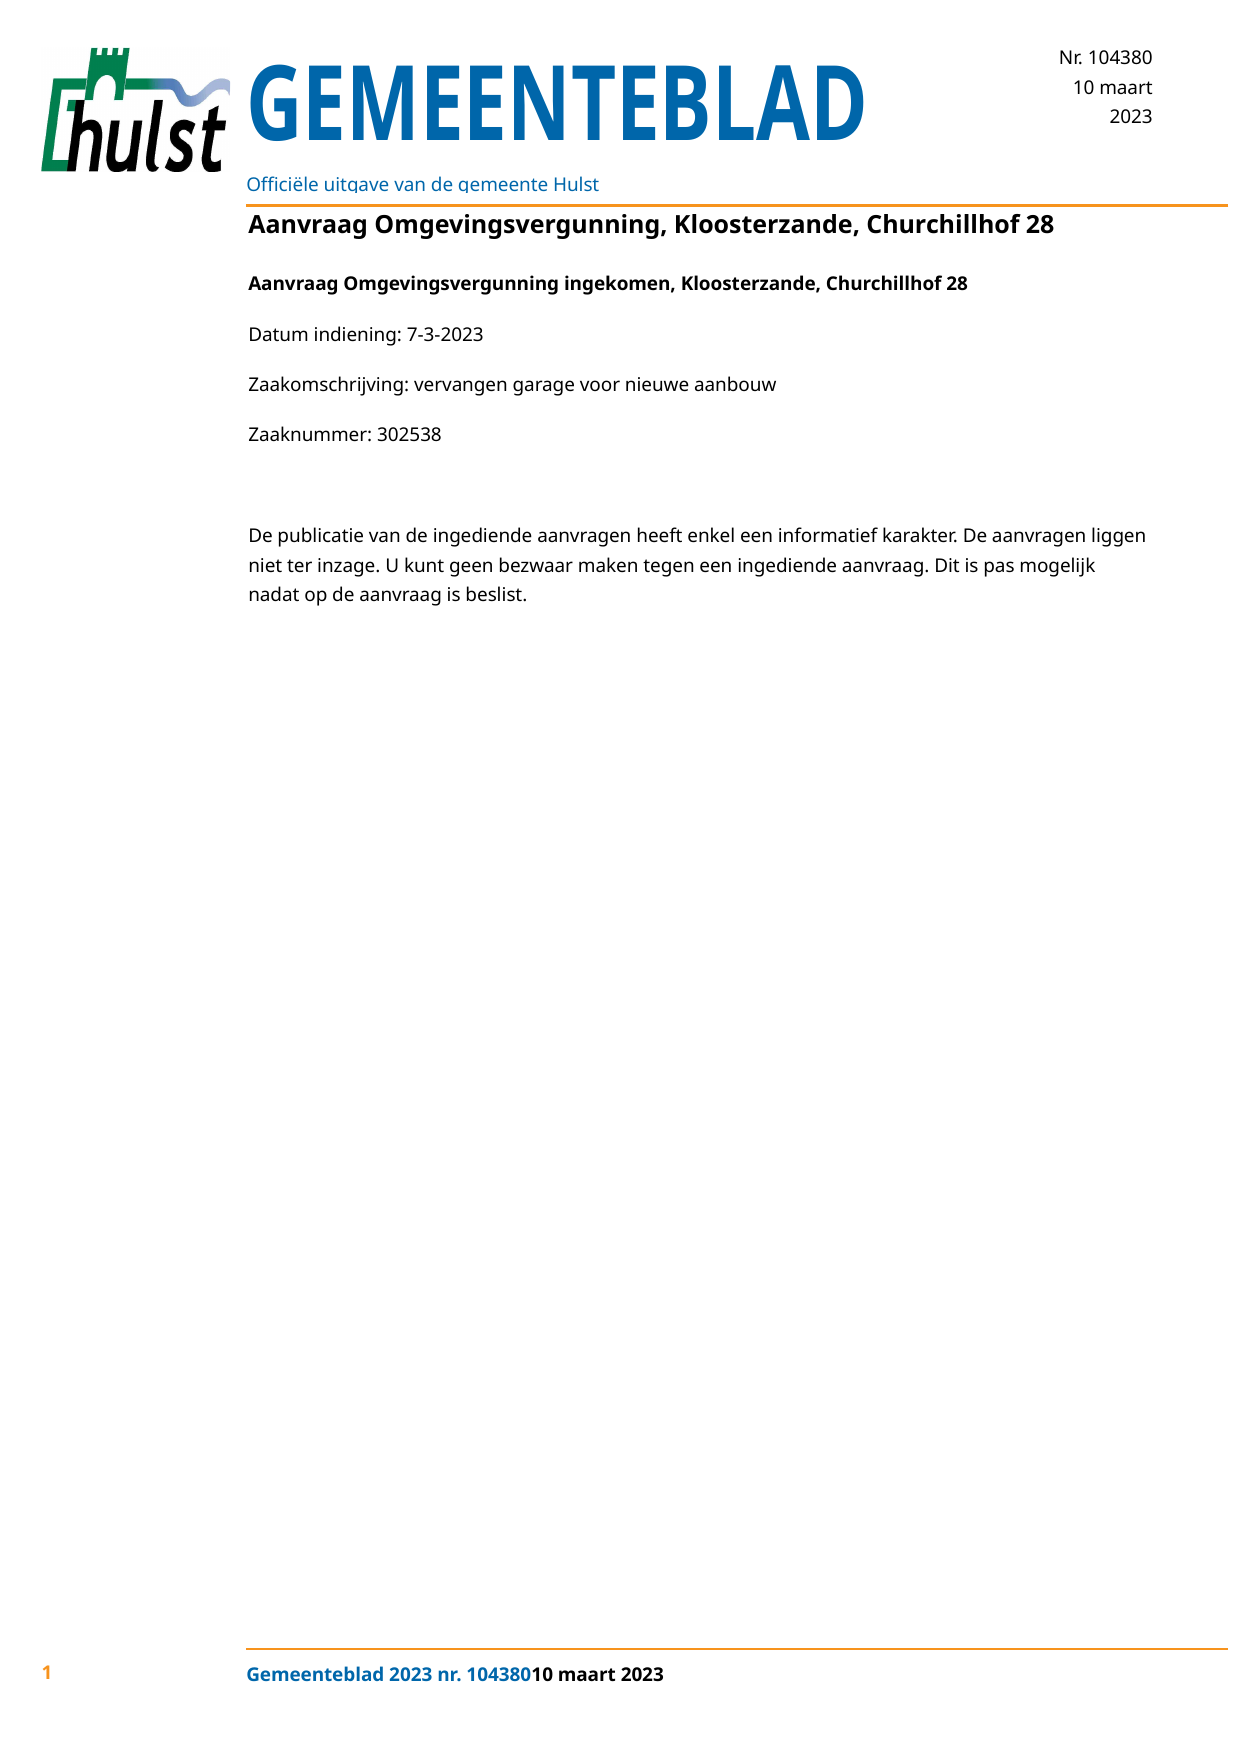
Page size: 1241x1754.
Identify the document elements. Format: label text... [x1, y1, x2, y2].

picture [41, 47, 231, 172]
text Aanvraag Omgevingsvergunning, Kloosterzande, Churchillhof 28 [248, 207, 1152, 241]
text De publicatie van de ingediende aanvragen heeft enkel een informatief karakter. De aanvragen liggen niet ter inzage. U kunt geen bezwaar maken tegen een ingediende aanvraag. Dit is pas mogelijk nadat op de aanvraag is beslist. [248, 522, 1152, 607]
text Zaaknummer: 302538 [248, 422, 1152, 447]
text Datum indiening: 7-3-2023 [248, 321, 1152, 346]
text Aanvraag Omgevingsvergunning ingekomen, Kloosterzande, Churchillhof 28 [248, 270, 1152, 296]
text Zaakomschrijving: vervangen garage voor nieuwe aanbouw [248, 371, 1152, 397]
